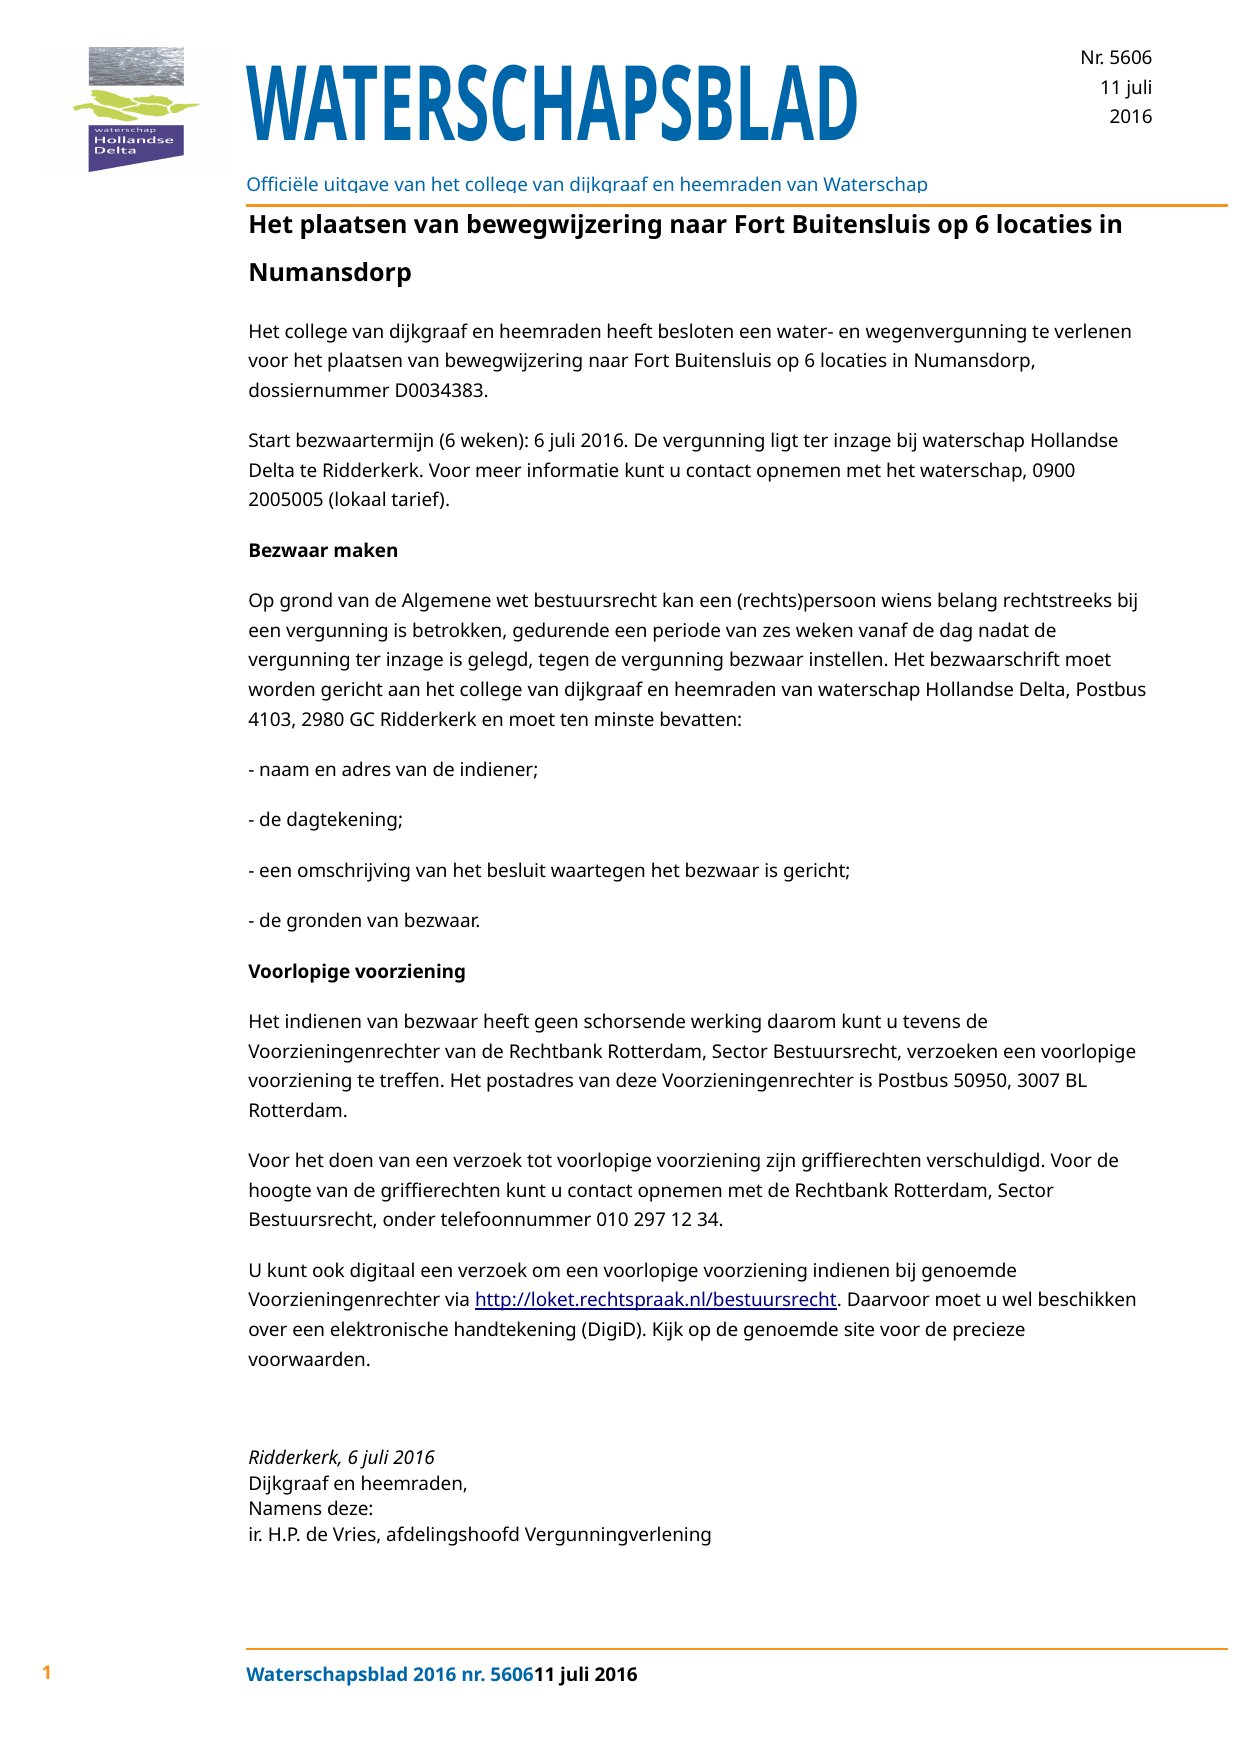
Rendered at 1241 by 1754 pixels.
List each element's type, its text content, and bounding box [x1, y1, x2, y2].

text Bezwaar maken [248, 537, 1152, 563]
text Voor het doen van een verzoek tot voorlopige voorziening zijn griffierechten verschuldigd. Voor de hoogte van de griffierechten kunt u contact opnemen met de Rechtbank Rotterdam, Sector Bestuursrecht, onder telefoonnummer 010 297 12 34. [248, 1147, 1152, 1232]
text Dijkgraaf en heemraden, [248, 1470, 1152, 1496]
text ir. H.P. de Vries, afdelingshoofd Vergunningverlening [248, 1521, 1152, 1547]
text Start bezwaartermijn (6 weken): 6 juli 2016. De vergunning ligt ter inzage bij waterschap Hollandse Delta te Ridderkerk. Voor meer informatie kunt u contact opnemen met het waterschap, 0900 2005005 (lokaal tarief). [248, 427, 1152, 512]
text Op grond van de Algemene wet bestuursrecht kan een (rechts)persoon wiens belang rechtstreeks bij een vergunning is betrokken, gedurende een periode van zes weken vanaf de dag nadat de vergunning ter inzage is gelegd, tegen de vergunning bezwaar instellen. Het bezwaarschrift moet worden gericht aan het college van dijkgraaf en heemraden van waterschap Hollandse Delta, Postbus 4103, 2980 GC Ridderkerk en moet ten minste bevatten: [248, 587, 1152, 732]
text - naam en adres van de indiener; [248, 756, 1152, 782]
text U kunt ook digitaal een verzoek om een voorlopige voorziening indienen bij genoemde Voorzieningenrechter via http://loket.rechtspraak.nl/bestuursrecht. Daarvoor moet u wel beschikken over een elektronische handtekening (DigiD). Kijk op de genoemde site voor de precieze voorwaarden. [248, 1257, 1152, 1372]
text - de dagtekening; [248, 807, 1152, 832]
text - een omschrijving van het besluit waartegen het bezwaar is gericht; [248, 857, 1152, 883]
text Ridderkerk, 6 juli 2016 [248, 1444, 1152, 1470]
text Het plaatsen van bewegwijzering naar Fort Buitensluis op 6 locaties in Numansdorp [248, 207, 1152, 288]
text Voorlopige voorziening [248, 958, 1152, 984]
text - de gronden van bezwaar. [248, 907, 1152, 933]
picture [41, 47, 231, 172]
text Het indienen van bezwaar heeft geen schorsende werking daarom kunt u tevens de Voorzieningenrechter van de Rechtbank Rotterdam, Sector Bestuursrecht, verzoeken een voorlopige voorziening te treffen. Het postadres van deze Voorzieningenrechter is Postbus 50950, 3007 BL Rotterdam. [248, 1008, 1152, 1123]
text Het college van dijkgraaf en heemraden heeft besloten een water- en wegenvergunning te verlenen voor het plaatsen van bewegwijzering naar Fort Buitensluis op 6 locaties in Numansdorp, dossiernummer D0034383. [248, 318, 1152, 403]
text Namens deze: [248, 1496, 1152, 1521]
